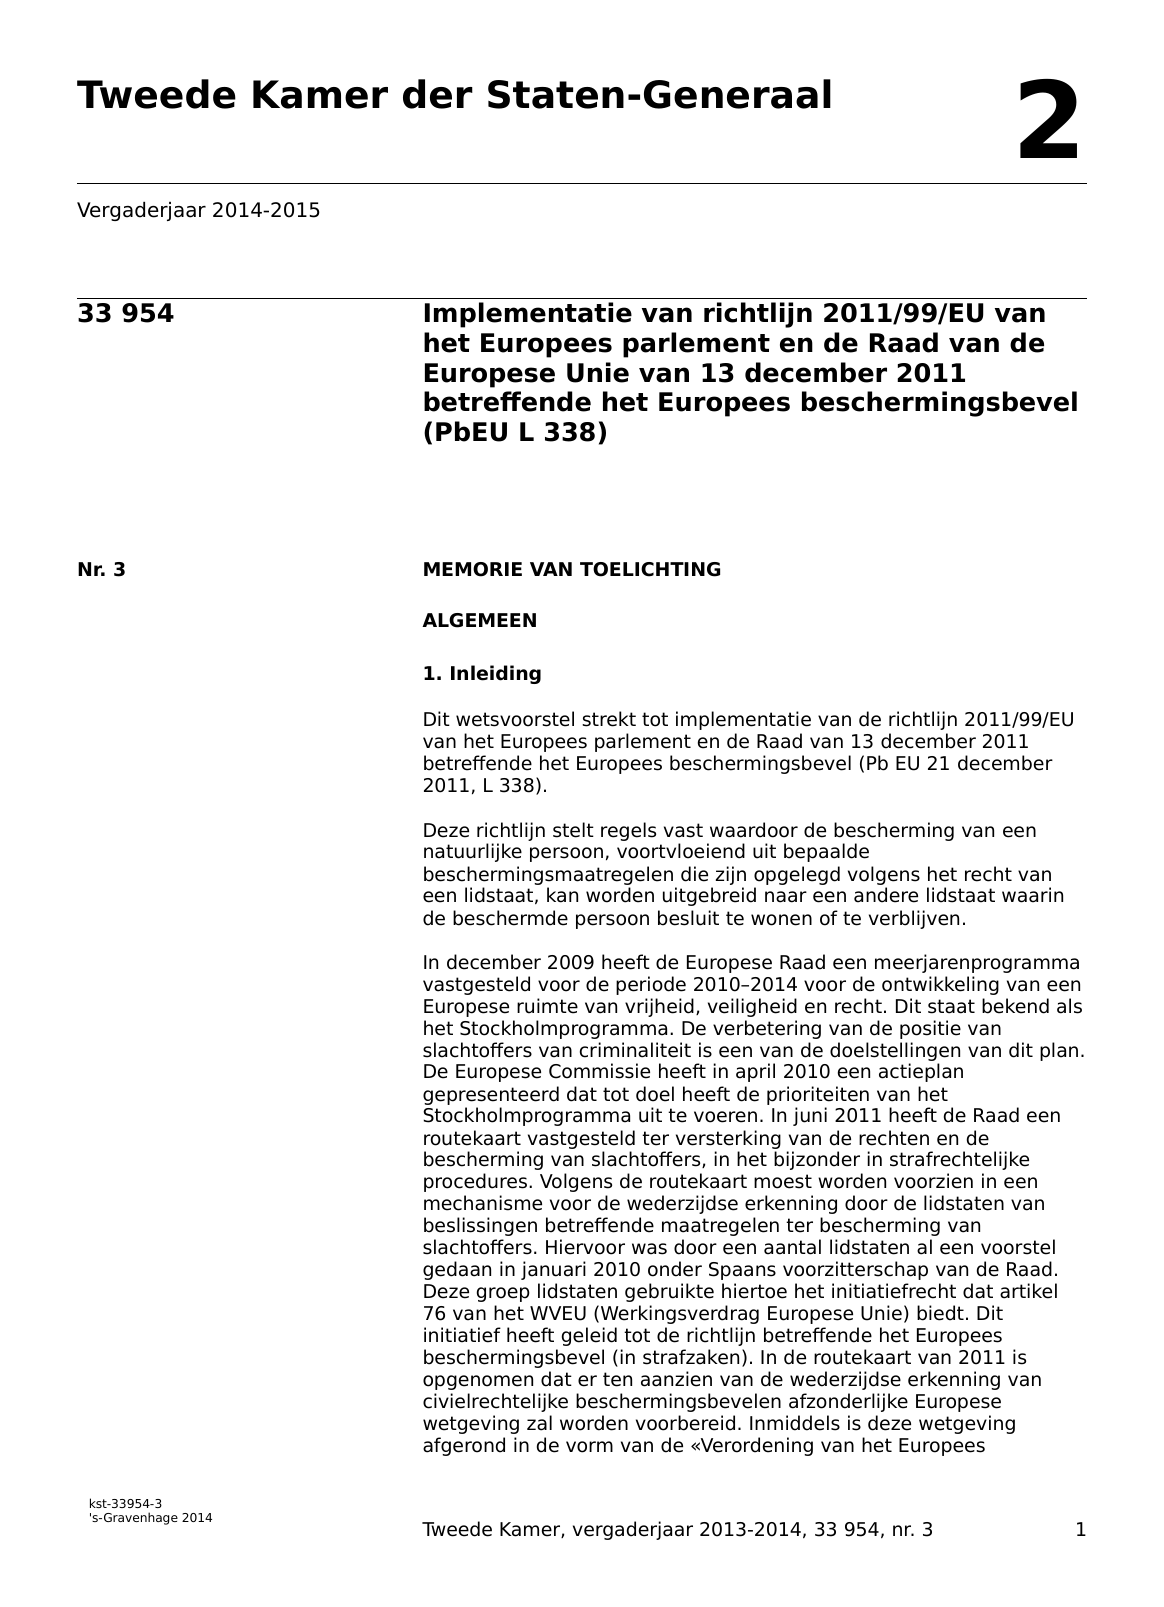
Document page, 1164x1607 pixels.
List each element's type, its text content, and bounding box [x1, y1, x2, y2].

subtitle Nr. 3 MEMORIE VAN TOELICHTING [77, 558, 1087, 580]
text Dit wetsvoorstel strekt tot implementatie van de richtlijn 2011/99/EU van het Europees parlement en de Raad van 13 december 2011 betreffende het Europees beschermingsbevel (Pb EU 21 december 2011, L 338). [422, 709, 1087, 797]
text Deze richtlijn stelt regels vast waardoor de bescherming van een natuurlijke persoon, voortvloeiend uit bepaalde beschermingsmaatregelen die zijn opgelegd volgens het recht van een lidstaat, kan worden uitgebreid naar een andere lidstaat waarin de beschermde persoon besluit te wonen of te verblijven. [422, 819, 1087, 929]
text 's-Gravenhage 2014 [88, 1511, 323, 1525]
table_header 2 [886, 59, 1087, 183]
text In december 2009 heeft de Europese Raad een meerjarenprogramma vastgesteld voor de periode 2010–2014 voor de ontwikkeling van een Europese ruimte van vrijheid, veiligheid en recht. Dit staat bekend als het Stockholmprogramma. De verbetering van de positie van slachtoffers van criminaliteit is een van de doelstellingen van dit plan. De Europese Commissie heeft in april 2010 een actieplan gepresenteerd dat tot doel heeft de prioriteiten van het Stockholmprogramma uit te voeren. In juni 2011 heeft de Raad een routekaart vastgesteld ter versterking van de rechten en de bescherming van slachtoffers, in het bijzonder in strafrechtelijke procedures. Volgens de routekaart moest worden voorzien in een mechanisme voor de wederzijdse erkenning door de lidstaten van beslissingen betreffende maatregelen ter bescherming van slachtoffers. Hiervoor was door een aantal lidstaten al een voorstel gedaan in januari 2010 onder Spaans voorzitterschap van de Raad. Deze groep lidstaten gebruikte hiertoe het initiatiefrecht dat artikel 76 van het WVEU (Werkingsverdrag Europese Unie) biedt. Dit initiatief heeft geleid tot de richtlijn betreffende het Europees beschermingsbevel (in strafzaken). In de routekaart van 2011 is opgenomen dat er ten aanzien van de wederzijdse erkenning van civielrechtelijke beschermingsbevelen afzonderlijke Europese wetgeving zal worden voorbereid. Inmiddels is deze wetgeving afgerond in de vorm van de «Verordening van het Europees [422, 952, 1087, 1457]
subtitle 33 954 Implementatie van richtlijn 2011/99/EU van het Europees parlement en de Raad van de Europese Unie van 13 december 2011 betreffende het Europees beschermingsbevel (PbEU L 338) [77, 299, 1087, 447]
table_cell Vergaderjaar 2014-2015 [77, 184, 1087, 298]
text kst-33954-3 [88, 1497, 323, 1511]
subtitle ALGEMEEN [422, 610, 1087, 632]
subtitle 1. Inleiding [422, 662, 1087, 684]
table_header Tweede Kamer der Staten-Generaal [77, 59, 886, 183]
